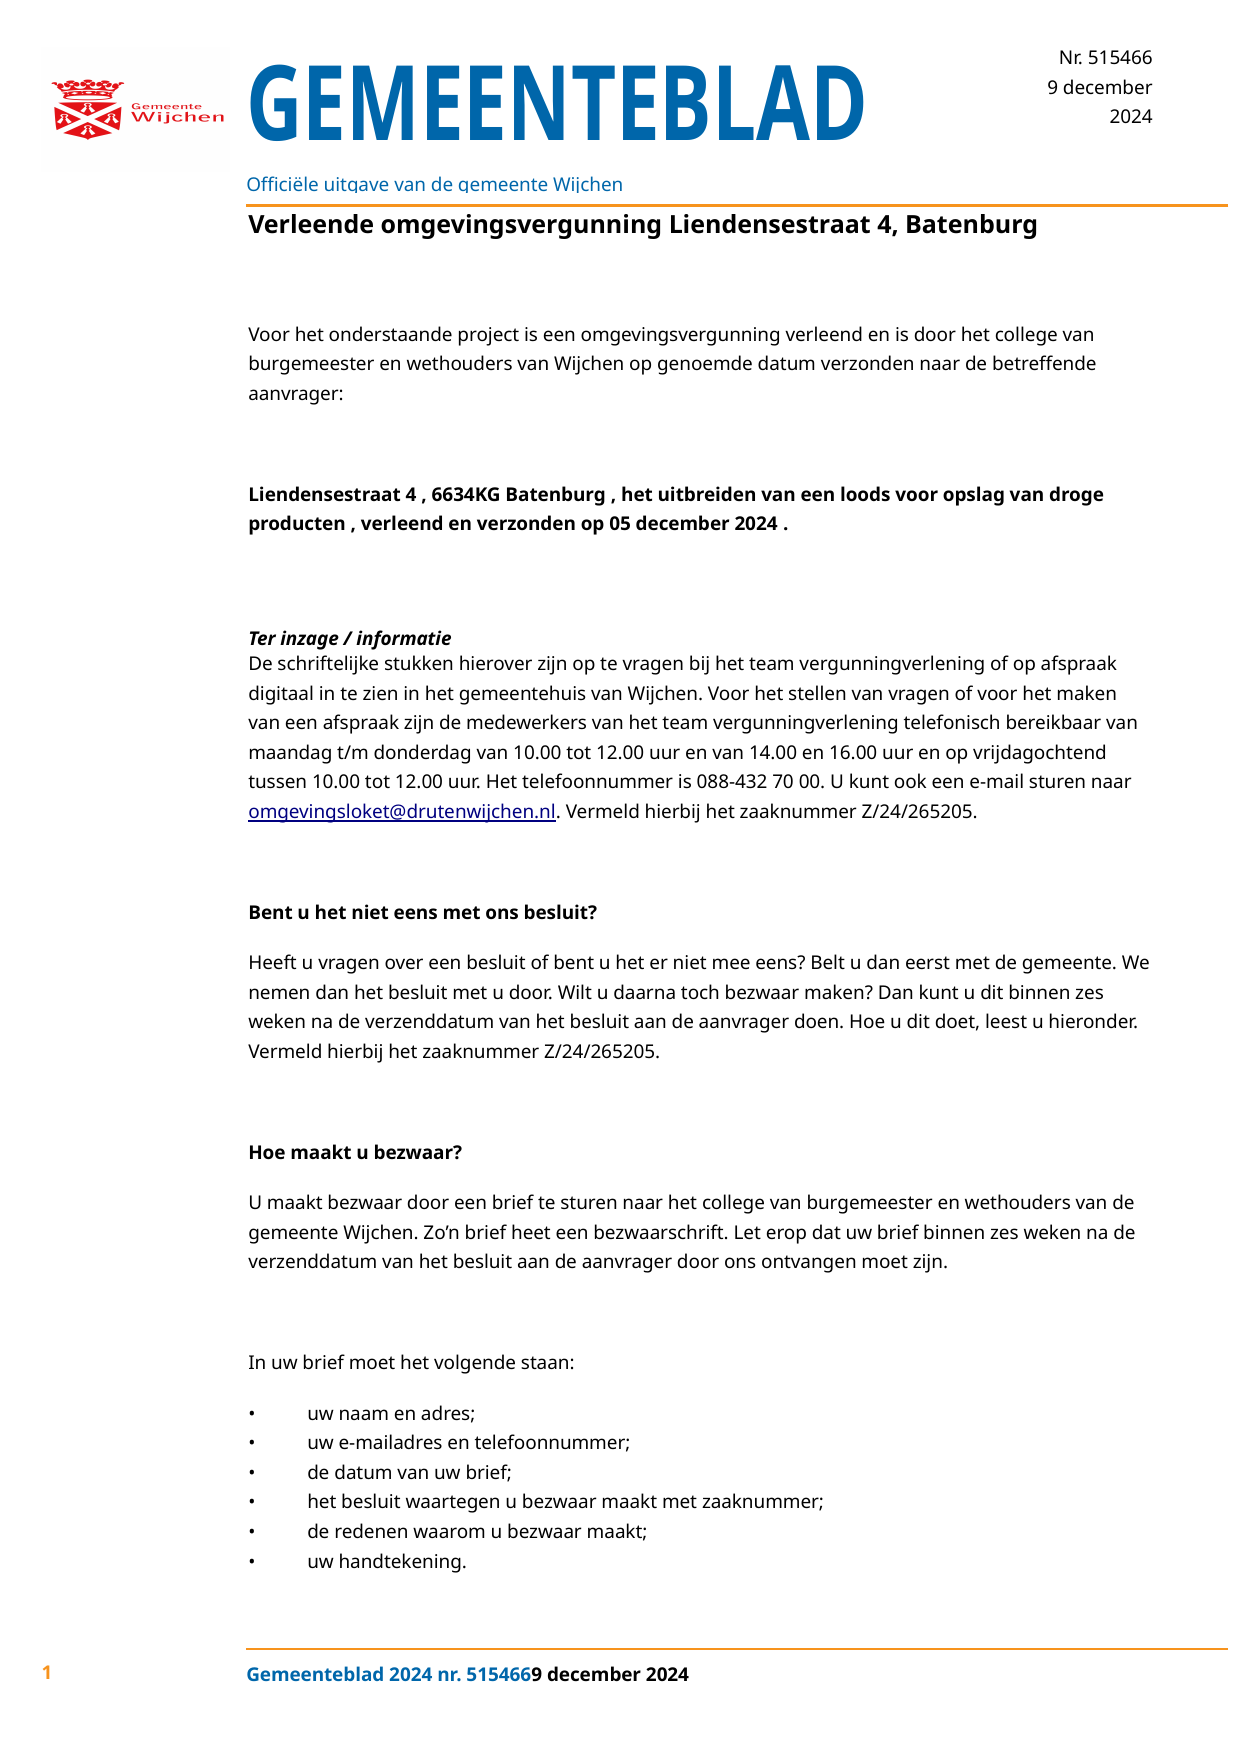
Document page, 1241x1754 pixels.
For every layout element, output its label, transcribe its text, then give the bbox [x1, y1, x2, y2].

text Hoe maakt u bezwaar? [248, 1139, 1152, 1165]
text De schriftelijke stukken hierover zijn op te vragen bij het team vergunningverlening of op afspraak digitaal in te zien in het gemeentehuis van Wijchen. Voor het stellen van vragen of voor het maken van een afspraak zijn de medewerkers van het team vergunningverlening telefonisch bereikbaar van maandag t/m donderdag van 10.00 tot 12.00 uur en van 14.00 en 16.00 uur en op vrijdagochtend tussen 10.00 tot 12.00 uur. Het telefoonnummer is 088-432 70 00. U kunt ook een e-mail sturen naar omgevingsloket@drutenwijchen.nl. Vermeld hierbij het zaaknummer Z/24/265205. [248, 650, 1152, 824]
list het besluit waartegen u bezwaar maakt met zaaknummer; [248, 1489, 1152, 1514]
list uw handtekening. [248, 1548, 1152, 1574]
text Ter inzage / informatie [248, 625, 1152, 650]
text Voor het onderstaande project is een omgevingsvergunning verleend en is door het college van burgemeester en wethouders van Wijchen op genoemde datum verzonden naar de betreffende aanvrager: [248, 321, 1152, 406]
text Liendensestraat 4 , 6634KG Batenburg , het uitbreiden van een loods voor opslag van droge producten , verleend en verzonden op 05 december 2024 . [248, 481, 1152, 536]
text Heeft u vragen over een besluit of bent u het er niet mee eens? Belt u dan eerst met de gemeente. We nemen dan het besluit met u door. Wilt u daarna toch bezwaar maken? Dan kunt u dit binnen zes weken na de verzenddatum van het besluit aan de aanvrager doen. Hoe u dit doet, leest u hieronder. Vermeld hierbij het zaaknummer Z/24/265205. [248, 949, 1152, 1064]
list de datum van uw brief; [248, 1459, 1152, 1485]
text U maakt bezwaar door een brief te sturen naar het college van burgemeester en wethouders van de gemeente Wijchen. Zo’n brief heet een bezwaarschrift. Let erop dat uw brief binnen zes weken na de verzenddatum van het besluit aan de aanvrager door ons ontvangen moet zijn. [248, 1189, 1152, 1274]
text Verleende omgevingsvergunning Liendensestraat 4, Batenburg [248, 207, 1152, 241]
list de redenen waarom u bezwaar maakt; [248, 1518, 1152, 1544]
picture [41, 47, 231, 172]
list uw naam en adres; [248, 1400, 1152, 1426]
text Bent u het niet eens met ons besluit? [248, 899, 1152, 925]
list uw e-mailadres en telefoonnummer; [248, 1429, 1152, 1455]
text In uw brief moet het volgende staan: [248, 1349, 1152, 1375]
